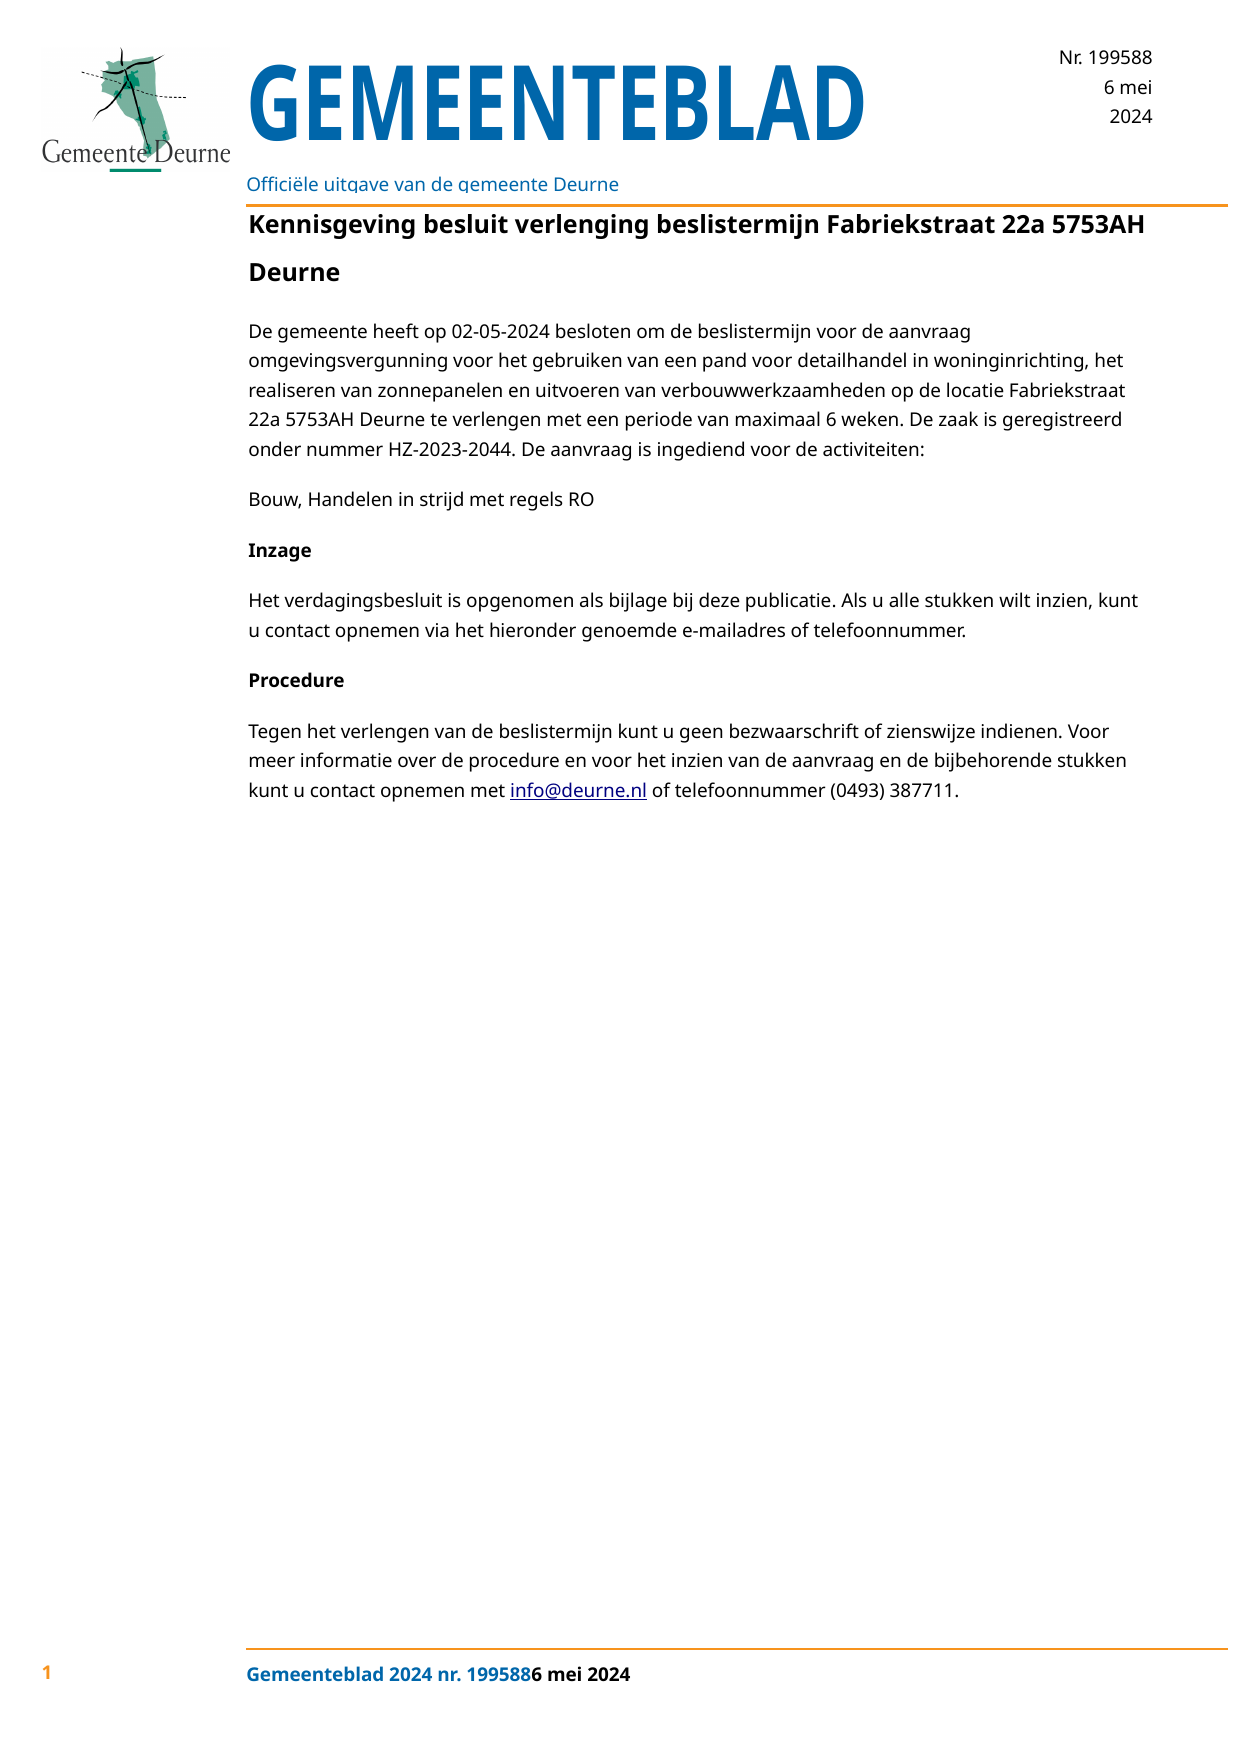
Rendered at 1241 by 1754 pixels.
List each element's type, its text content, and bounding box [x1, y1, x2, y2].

text Tegen het verlengen van de beslistermijn kunt u geen bezwaarschrift of zienswijze indienen. Voor meer informatie over de procedure en voor het inzien van de aanvraag en de bijbehorende stukken kunt u contact opnemen met info@deurne.nl of telefoonnummer (0493) 387711. [248, 718, 1152, 803]
text Het verdagingsbesluit is opgenomen als bijlage bij deze publicatie. Als u alle stukken wilt inzien, kunt u contact opnemen via het hieronder genoemde e-mailadres of telefoonnummer. [248, 587, 1152, 643]
text De gemeente heeft op 02-05-2024 besloten om de beslistermijn voor de aanvraag omgevingsvergunning voor het gebruiken van een pand voor detailhandel in woninginrichting, het realiseren van zonnepanelen en uitvoeren van verbouwwerkzaamheden op de locatie Fabriekstraat 22a 5753AH Deurne te verlengen met een periode van maximaal 6 weken. De zaak is geregistreerd onder nummer HZ-2023-2044. De aanvraag is ingediend voor de activiteiten: [248, 318, 1152, 462]
text Inzage [248, 537, 1152, 563]
text Kennisgeving besluit verlenging beslistermijn Fabriekstraat 22a 5753AH Deurne [248, 207, 1152, 288]
text Procedure [248, 667, 1152, 693]
text Bouw, Handelen in strijd met regels RO [248, 487, 1152, 512]
picture [41, 47, 231, 172]
